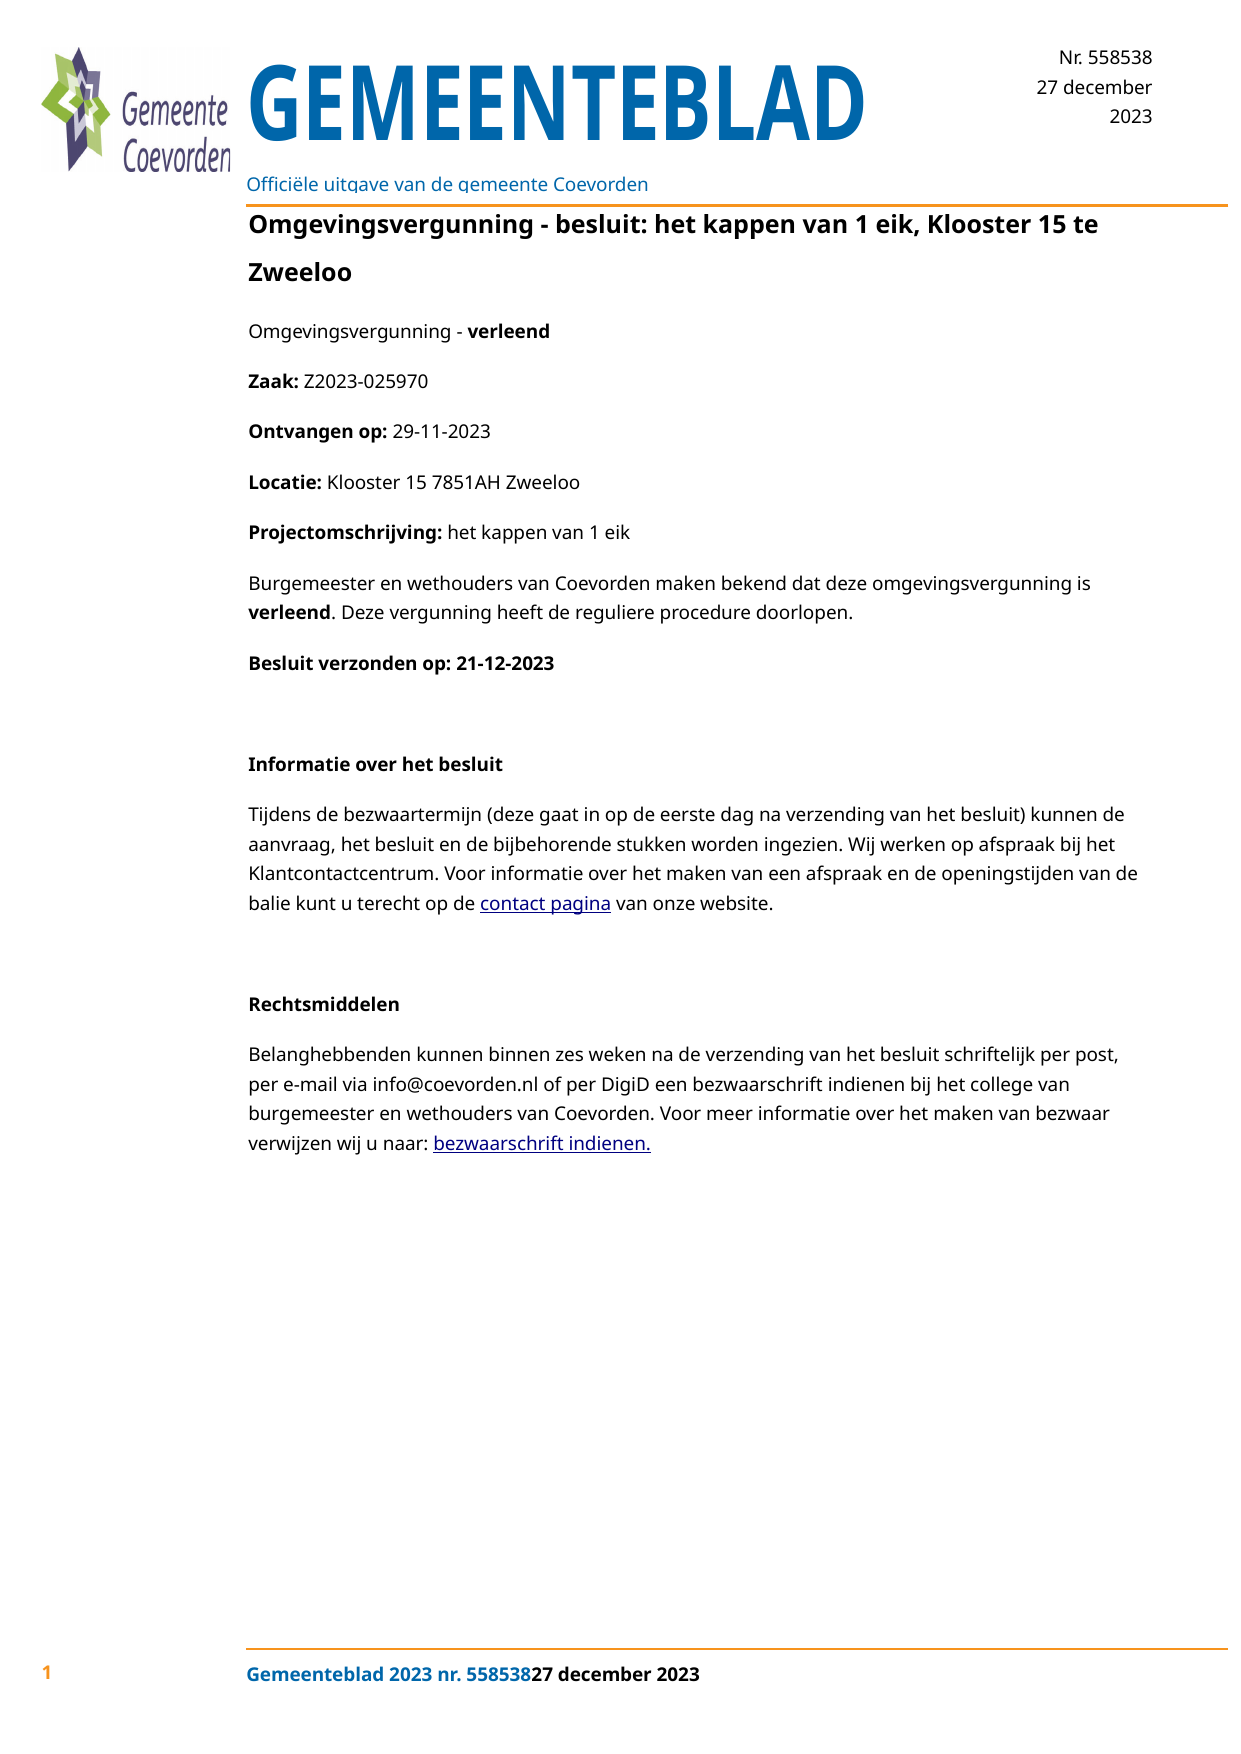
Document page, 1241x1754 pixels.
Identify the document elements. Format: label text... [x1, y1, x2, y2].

text Belanghebbenden kunnen binnen zes weken na de verzending van het besluit schriftelijk per post, per e-mail via info@coevorden.nl of per DigiD een bezwaarschrift indienen bij het college van burgemeester en wethouders van Coevorden. Voor meer informatie over het maken van bezwaar verwijzen wij u naar: bezwaarschrift indienen. [248, 1041, 1152, 1156]
text Informatie over het besluit [248, 751, 1152, 777]
text Ontvangen op: 29-11-2023 [248, 419, 1152, 444]
text Rechtsmiddelen [248, 991, 1152, 1017]
picture [41, 47, 231, 172]
text Projectomschrijving: het kappen van 1 eik [248, 519, 1152, 545]
text Omgevingsvergunning - verleend [248, 318, 1152, 344]
text Burgemeester en wethouders van Coevorden maken bekend dat deze omgevingsvergunning is verleend. Deze vergunning heeft de reguliere procedure doorlopen. [248, 570, 1152, 625]
text Locatie: Klooster 15 7851AH Zweeloo [248, 469, 1152, 495]
text Zaak: Z2023-025970 [248, 368, 1152, 394]
text Omgevingsvergunning - besluit: het kappen van 1 eik, Klooster 15 te Zweeloo [248, 207, 1152, 288]
text Tijdens de bezwaartermijn (deze gaat in op de eerste dag na verzending van het besluit) kunnen de aanvraag, het besluit en de bijbehorende stukken worden ingezien. Wij werken op afspraak bij het Klantcontactcentrum. Voor informatie over het maken van een afspraak en de openingstijden van de balie kunt u terecht op de contact pagina van onze website. [248, 801, 1152, 916]
text Besluit verzonden op: 21-12-2023 [248, 650, 1152, 676]
